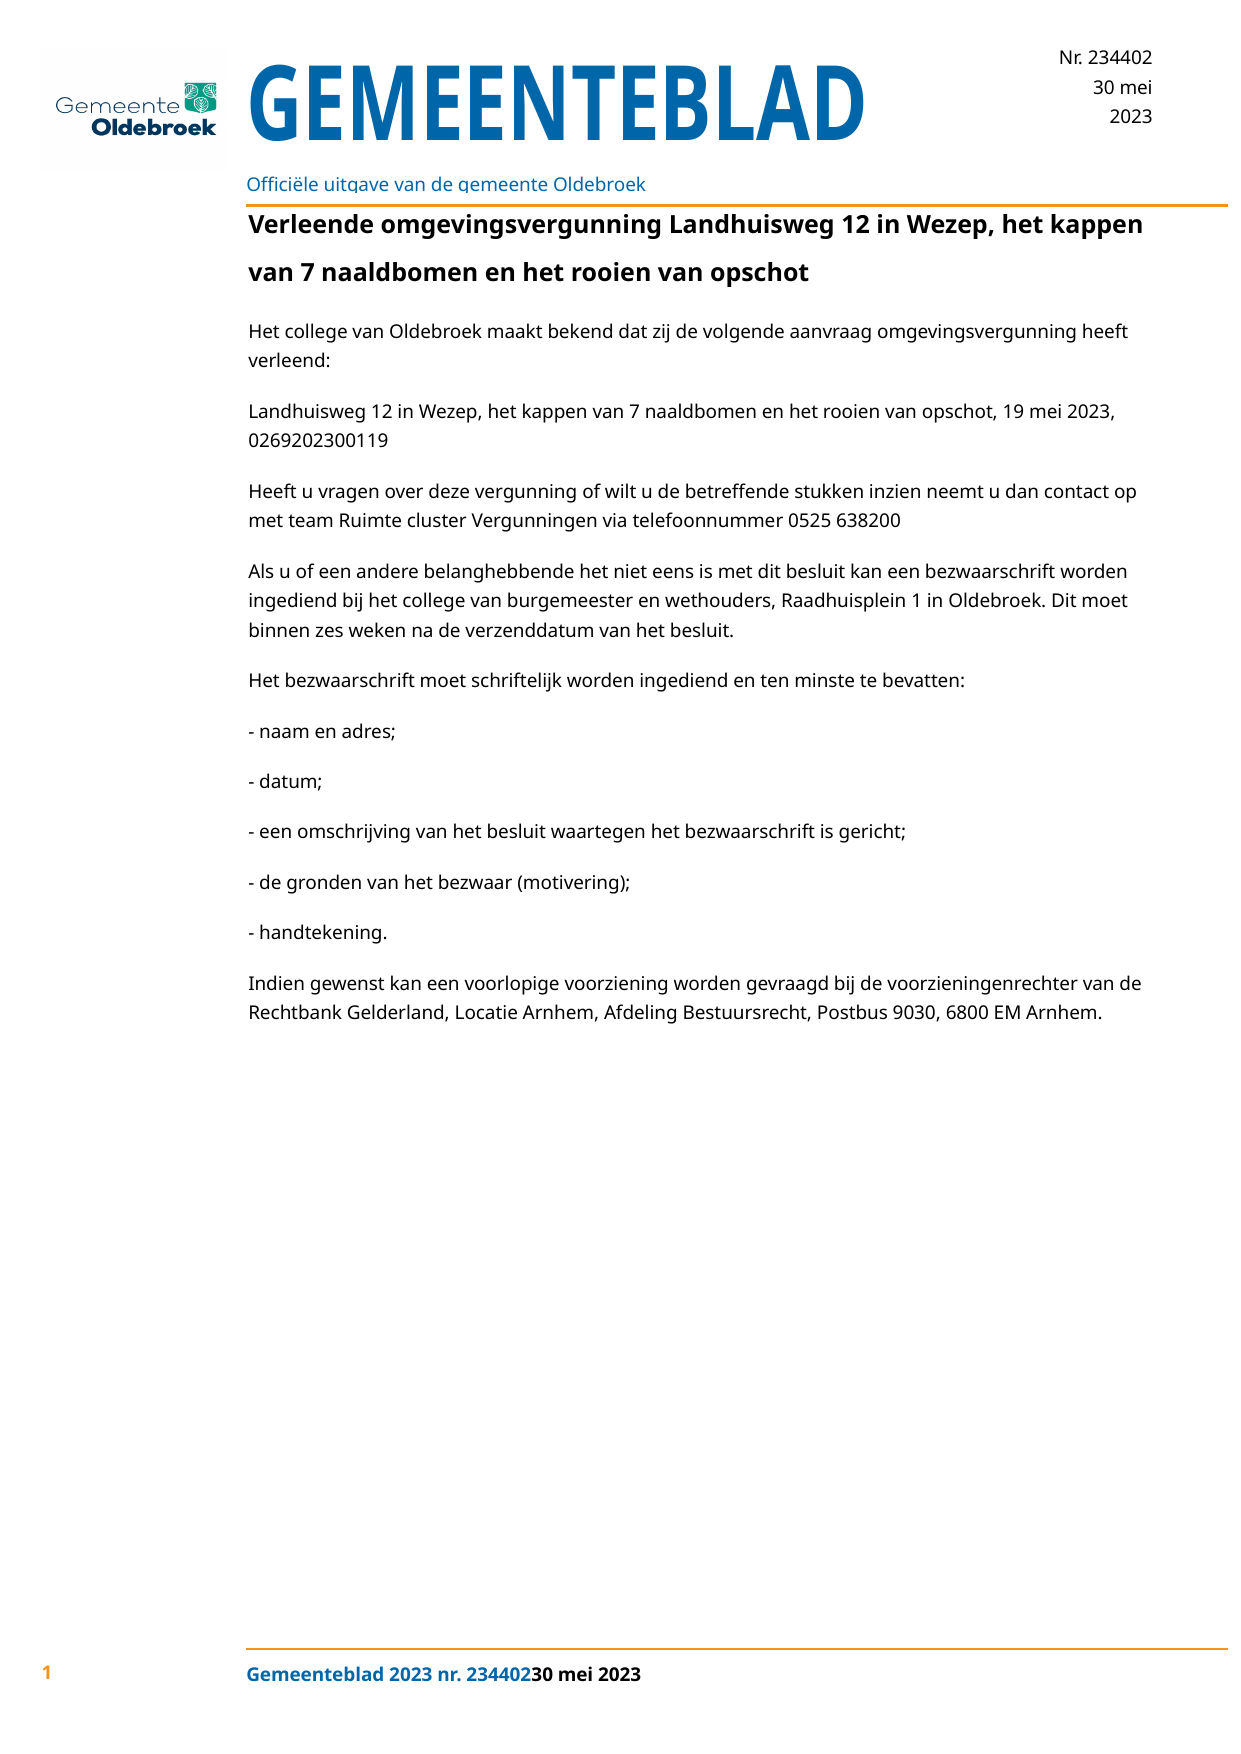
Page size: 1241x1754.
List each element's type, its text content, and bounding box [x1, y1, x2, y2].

text - handtekening. [248, 919, 1152, 945]
text Het college van Oldebroek maakt bekend dat zij de volgende aanvraag omgevingsvergunning heeft verleend: [248, 318, 1152, 373]
picture [41, 47, 231, 172]
text - datum; [248, 768, 1152, 794]
text Als u of een andere belanghebbende het niet eens is met dit besluit kan een bezwaarschrift worden ingediend bij het college van burgemeester en wethouders, Raadhuisplein 1 in Oldebroek. Dit moet binnen zes weken na de verzenddatum van het besluit. [248, 558, 1152, 643]
text Heeft u vragen over deze vergunning of wilt u de betreffende stukken inzien neemt u dan contact op met team Ruimte cluster Vergunningen via telefoonnummer 0525 638200 [248, 478, 1152, 533]
text Het bezwaarschrift moet schriftelijk worden ingediend en ten minste te bevatten: [248, 667, 1152, 693]
text Verleende omgevingsvergunning Landhuisweg 12 in Wezep, het kappen van 7 naaldbomen en het rooien van opschot [248, 207, 1152, 288]
text Landhuisweg 12 in Wezep, het kappen van 7 naaldbomen en het rooien van opschot, 19 mei 2023, 0269202300119 [248, 398, 1152, 453]
text Indien gewenst kan een voorlopige voorziening worden gevraagd bij de voorzieningenrechter van de Rechtbank Gelderland, Locatie Arnhem, Afdeling Bestuursrecht, Postbus 9030, 6800 EM Arnhem. [248, 970, 1152, 1025]
text - naam en adres; [248, 718, 1152, 744]
text - een omschrijving van het besluit waartegen het bezwaarschrift is gericht; [248, 819, 1152, 844]
text - de gronden van het bezwaar (motivering); [248, 869, 1152, 895]
